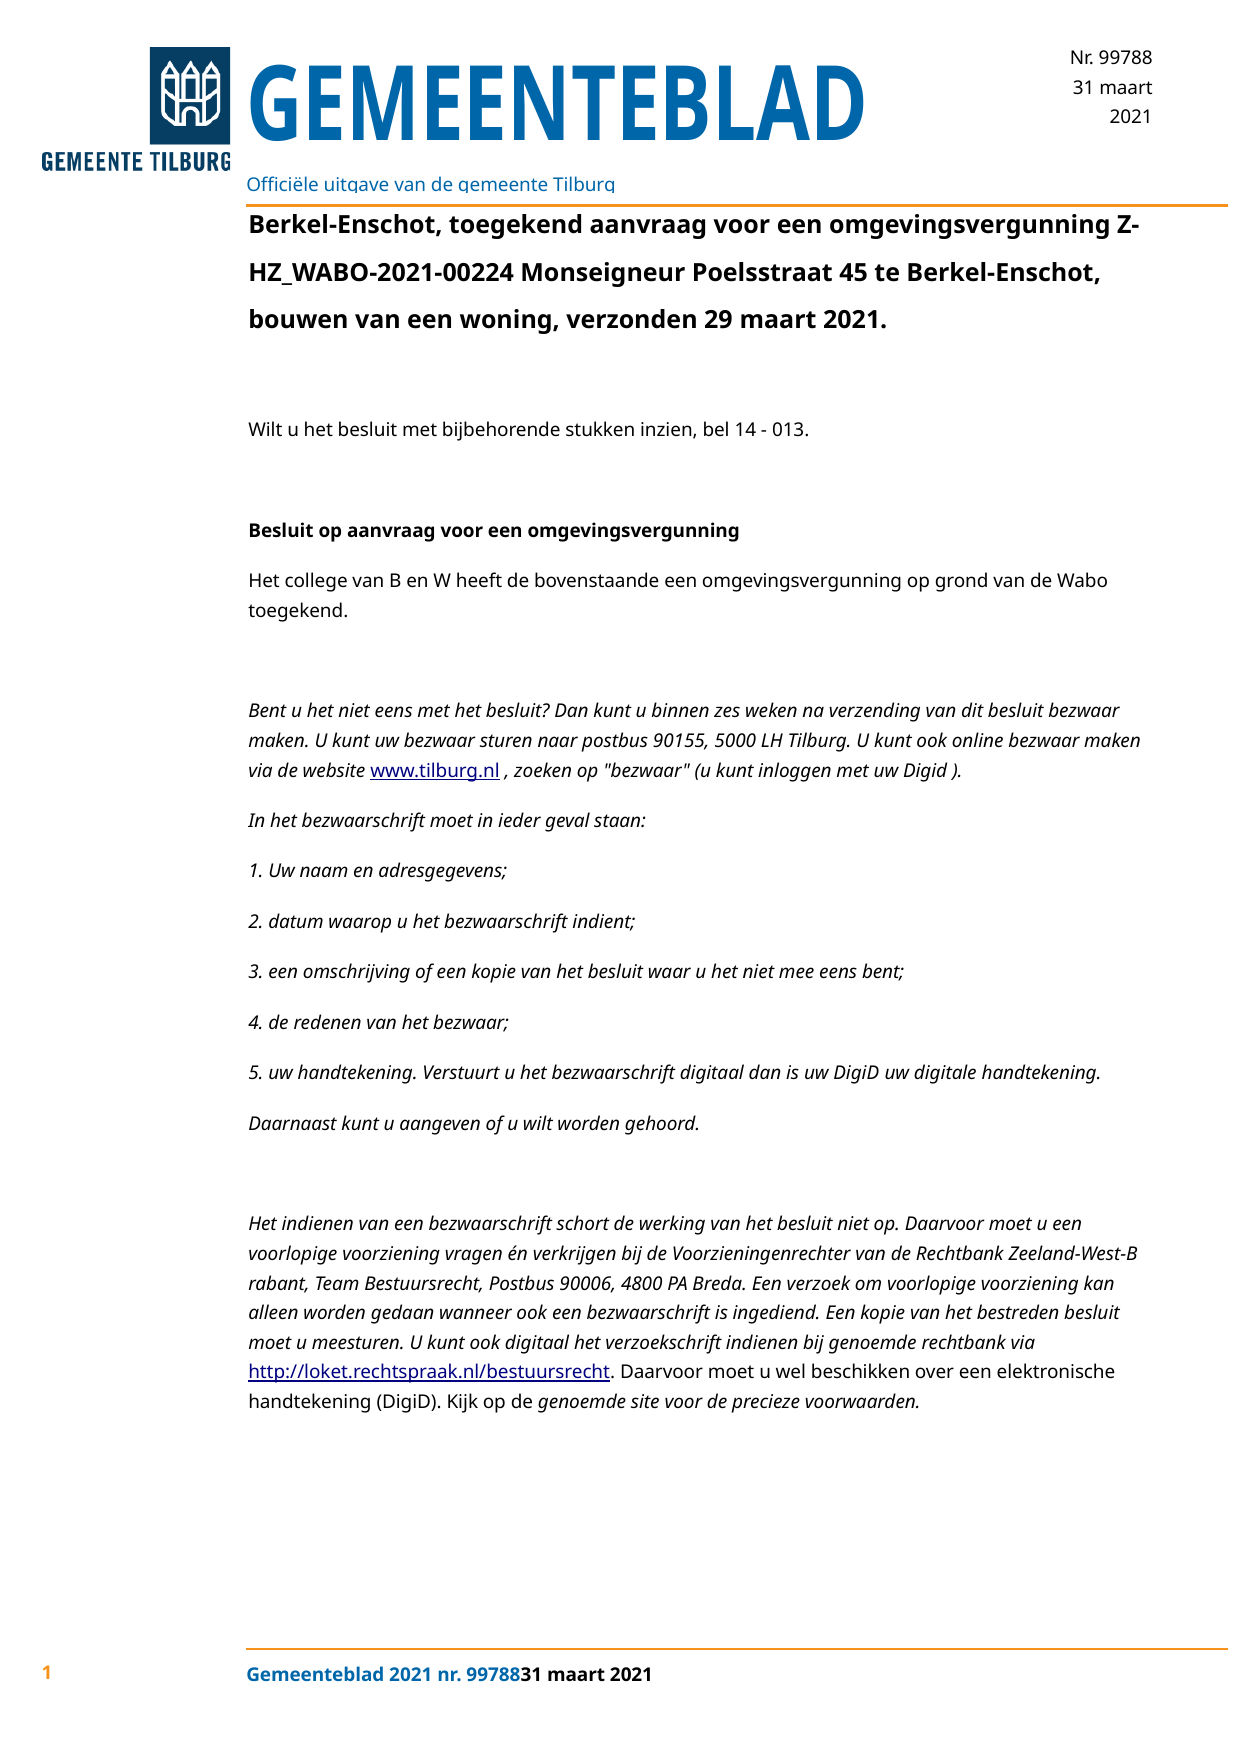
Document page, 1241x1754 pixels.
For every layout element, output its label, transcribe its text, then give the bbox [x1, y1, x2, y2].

text Berkel-Enschot, toegekend aanvraag voor een omgevingsvergunning Z-HZ_WABO-2021-00224 Monseigneur Poelsstraat 45 te Berkel-Enschot, bouwen van een woning, verzonden 29 maart 2021. [248, 207, 1152, 336]
text 3. een omschrijving of een kopie van het besluit waar u het niet mee eens bent; [248, 958, 1152, 984]
text 2. datum waarop u het bezwaarschrift indient; [248, 908, 1152, 934]
text Het indienen van een bezwaarschrift schort de werking van het besluit niet op. Daarvoor moet u een voorlopige voorziening vragen én verkrijgen bij de Voorzieningenrechter van de Rechtbank Zeeland-West-B rabant, Team Bestuursrecht, Postbus 90006, 4800 PA Breda. Een verzoek om voorlopige voorziening kan alleen worden gedaan wanneer ook een bezwaarschrift is ingediend. Een kopie van het bestreden besluit moet u meesturen. U kunt ook digitaal het verzoekschrift indienen bij genoemde rechtbank via http://loket.rechtspraak.nl/bestuursrecht. Daarvoor moet u wel beschikken over een elektronische handtekening (DigiD). Kijk op de genoemde site voor de precieze voorwaarden. [248, 1211, 1152, 1414]
text 5. uw handtekening. Verstuurt u het bezwaarschrift digitaal dan is uw DigiD uw digitale handtekening. [248, 1059, 1152, 1085]
text Wilt u het besluit met bijbehorende stukken inzien, bel 14 - 013. [248, 416, 1152, 442]
text Het college van B en W heeft de bovenstaande een omgevingsvergunning op grond van de Wabo toegekend. [248, 567, 1152, 622]
text In het bezwaarschrift moet in ieder geval staan: [248, 807, 1152, 833]
text 1. Uw naam en adresgegevens; [248, 858, 1152, 883]
text Bent u het niet eens met het besluit? Dan kunt u binnen zes weken na verzending van dit besluit bezwaar maken. U kunt uw bezwaar sturen naar postbus 90155, 5000 LH Tilburg. U kunt ook online bezwaar maken via de website www.tilburg.nl , zoeken op "bezwaar" (u kunt inloggen met uw Digid ). [248, 698, 1152, 782]
picture [41, 47, 231, 172]
text Besluit op aanvraag voor een omgevingsvergunning [248, 517, 1152, 542]
text 4. de redenen van het bezwaar; [248, 1009, 1152, 1034]
text Daarnaast kunt u aangeven of u wilt worden gehoord. [248, 1110, 1152, 1135]
